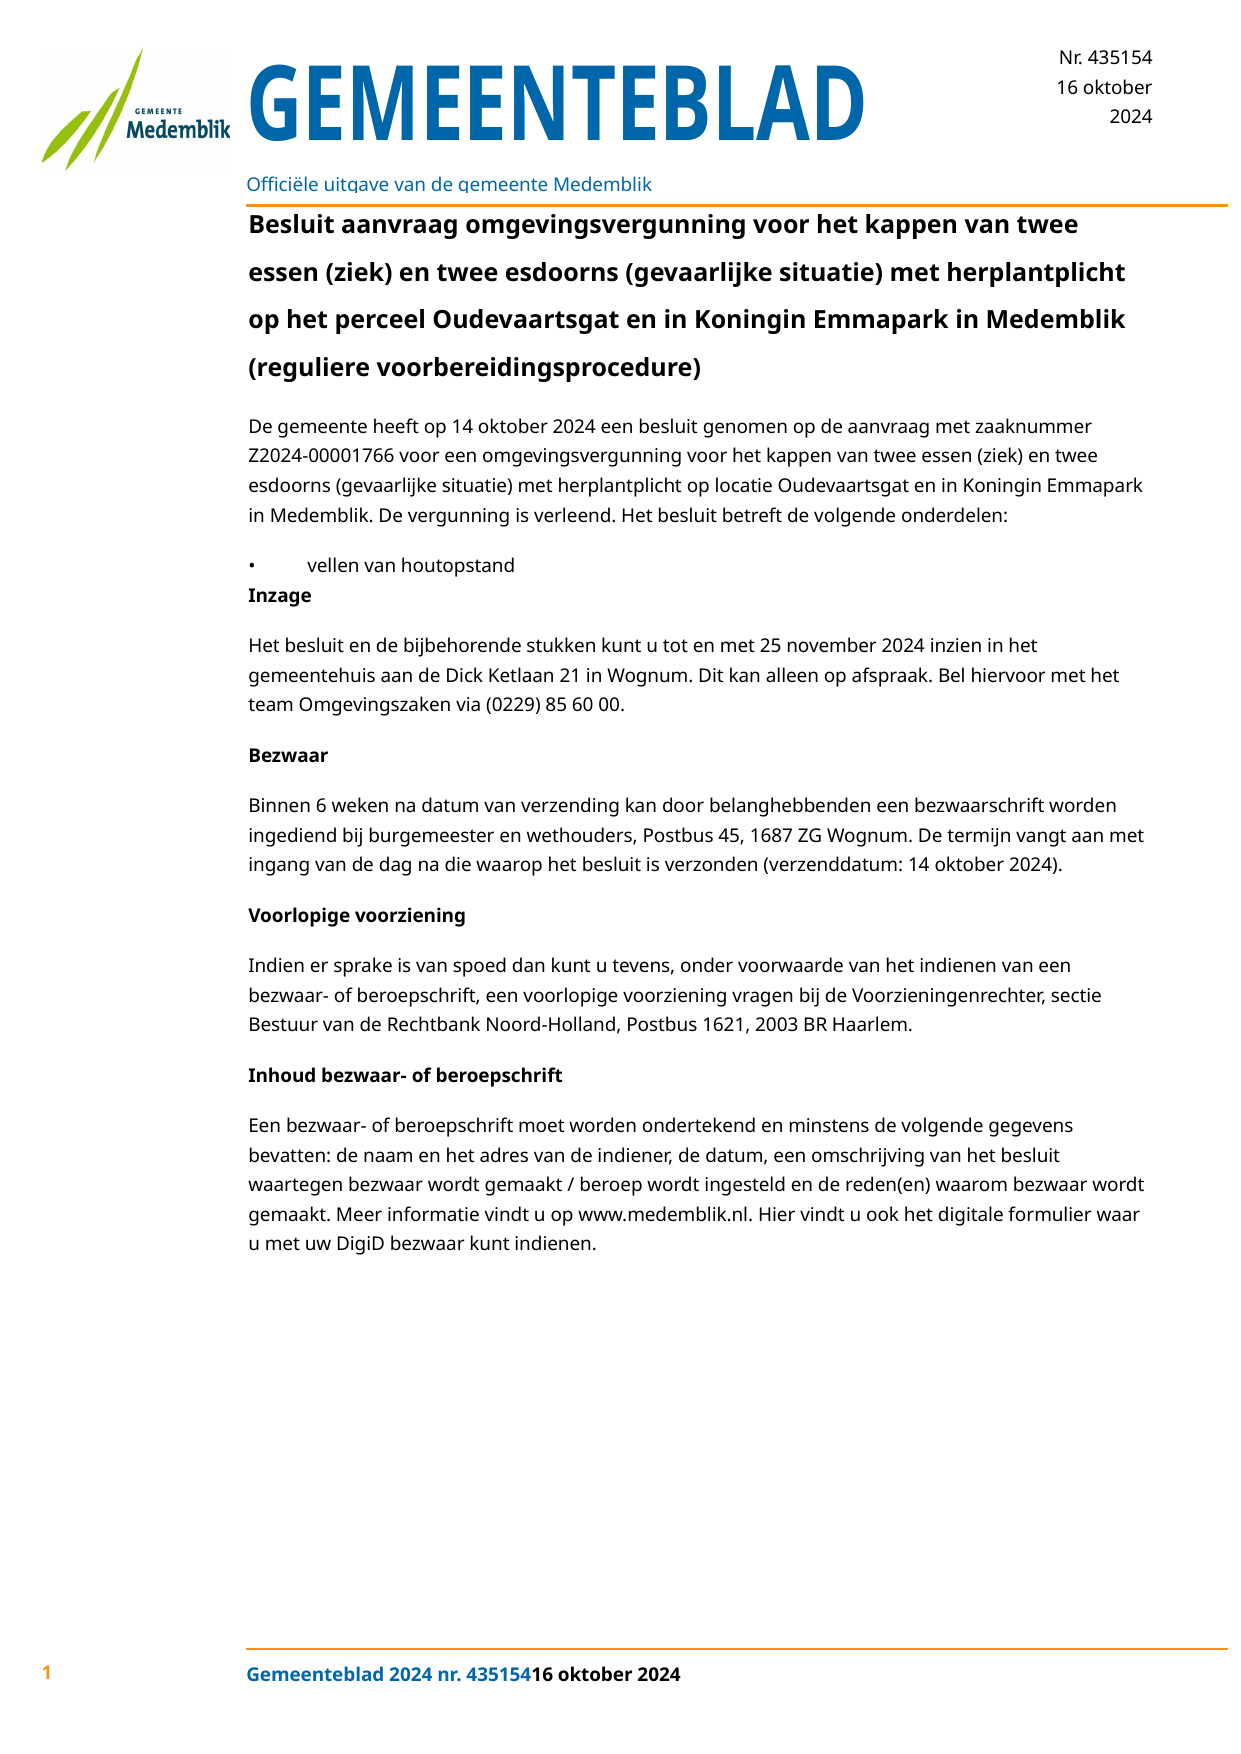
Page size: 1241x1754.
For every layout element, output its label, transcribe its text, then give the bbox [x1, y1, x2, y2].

text Het besluit en de bijbehorende stukken kunt u tot en met 25 november 2024 inzien in het gemeentehuis aan de Dick Ketlaan 21 in Wognum. Dit kan alleen op afspraak. Bel hiervoor met het team Omgevingszaken via (0229) 85 60 00. [248, 632, 1152, 717]
list vellen van houtopstand [248, 552, 1152, 578]
text Een bezwaar- of beroepschrift moet worden ondertekend en minstens de volgende gegevens bevatten: de naam en het adres van de indiener, de datum, een omschrijving van het besluit waartegen bezwaar wordt gemaakt / beroep wordt ingesteld en de reden(en) waarom bezwaar wordt gemaakt. Meer informatie vindt u op www.medemblik.nl. Hier vindt u ook het digitale formulier waar u met uw DigiD bezwaar kunt indienen. [248, 1112, 1152, 1256]
text Besluit aanvraag omgevingsvergunning voor het kappen van twee essen (ziek) en twee esdoorns (gevaarlijke situatie) met herplantplicht op het perceel Oudevaartsgat en in Koningin Emmapark in Medemblik (reguliere voorbereidingsprocedure) [248, 207, 1152, 384]
text Voorlopige voorziening [248, 902, 1152, 928]
text De gemeente heeft op 14 oktober 2024 een besluit genomen op de aanvraag met zaaknummer Z2024-00001766 voor een omgevingsvergunning voor het kappen van twee essen (ziek) en twee esdoorns (gevaarlijke situatie) met herplantplicht op locatie Oudevaartsgat en in Koningin Emmapark in Medemblik. De vergunning is verleend. Het besluit betreft de volgende onderdelen: [248, 413, 1152, 528]
text Inzage [248, 582, 1152, 608]
text Bezwaar [248, 742, 1152, 768]
picture [41, 47, 231, 172]
text Indien er sprake is van spoed dan kunt u tevens, onder voorwaarde van het indienen van een bezwaar- of beroepschrift, een voorlopige voorziening vragen bij de Voorzieningenrechter, sectie Bestuur van de Rechtbank Noord-Holland, Postbus 1621, 2003 BR Haarlem. [248, 952, 1152, 1037]
text Inhoud bezwaar- of beroepschrift [248, 1062, 1152, 1088]
text Binnen 6 weken na datum van verzending kan door belanghebbenden een bezwaarschrift worden ingediend bij burgemeester en wethouders, Postbus 45, 1687 ZG Wognum. De termijn vangt aan met ingang van de dag na die waarop het besluit is verzonden (verzenddatum: 14 oktober 2024). [248, 792, 1152, 877]
